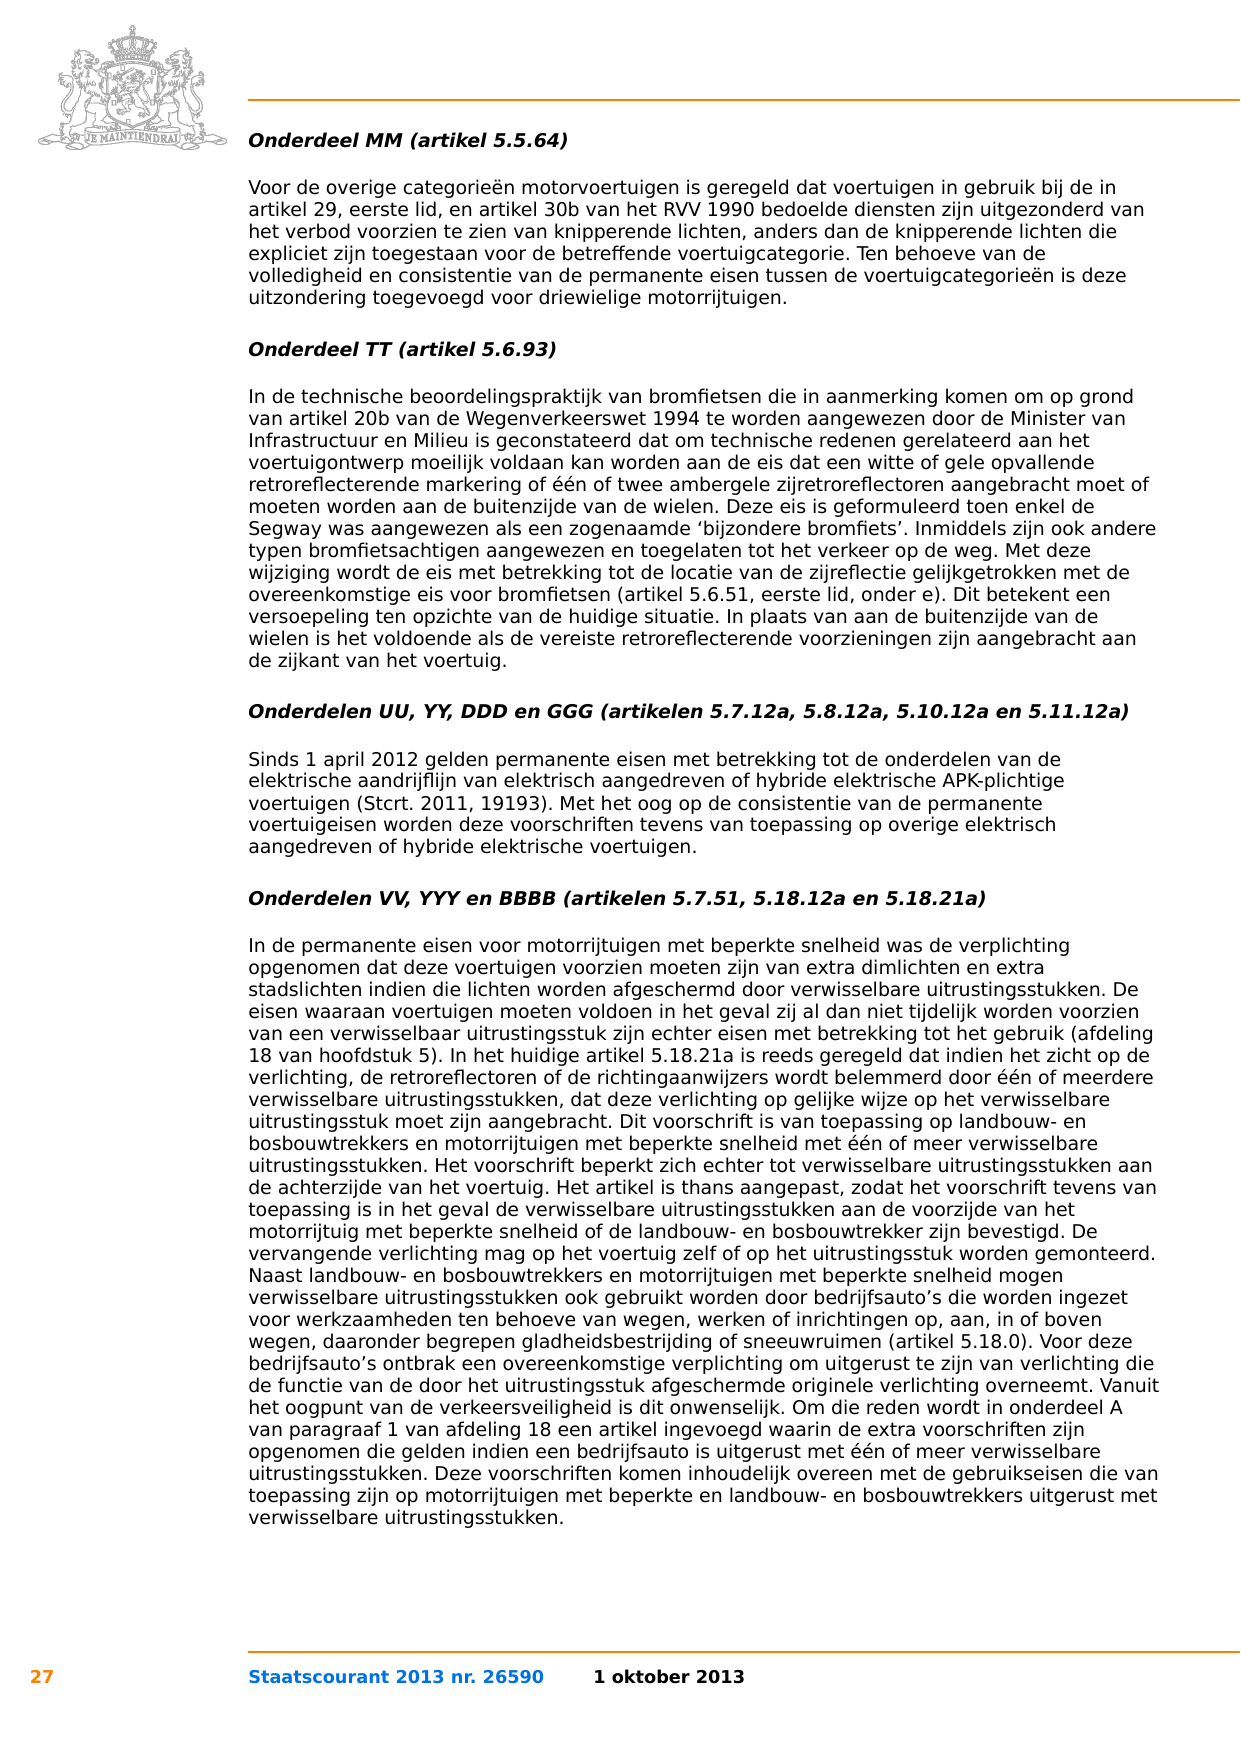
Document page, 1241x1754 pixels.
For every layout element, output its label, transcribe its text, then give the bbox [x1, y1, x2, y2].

subtitle Onderdelen VV, YYY en BBBB (artikelen 5.7.51, 5.18.12a en 5.18.21a) [248, 888, 1163, 910]
text In de technische beoordelingspraktijk van bromfietsen die in aanmerking komen om op grond van artikel 20b van de Wegenverkeerswet 1994 te worden aangewezen door de Minister van Infrastructuur en Milieu is geconstateerd dat om technische redenen gerelateerd aan het voertuigontwerp moeilijk voldaan kan worden aan de eis dat een witte of gele opvallende retroreflecterende markering of één of twee ambergele zijretroreflectoren aangebracht moet of moeten worden aan de buitenzijde van de wielen. Deze eis is geformuleerd toen enkel de Segway was aangewezen als een zogenaamde ‘bijzondere bromfiets’. Inmiddels zijn ook andere typen bromfietsachtigen aangewezen en toegelaten tot het verkeer op de weg. Met deze wijziging wordt de eis met betrekking tot de locatie van de zijreflectie gelijkgetrokken met de overeenkomstige eis voor bromfietsen (artikel 5.6.51, eerste lid, onder e). Dit betekent een versoepeling ten opzichte van de huidige situatie. In plaats van aan de buitenzijde van de wielen is het voldoende als de vereiste retroreflecterende voorzieningen zijn aangebracht aan de zijkant van het voertuig. [248, 386, 1163, 671]
text Naast landbouw- en bosbouwtrekkers en motorrijtuigen met beperkte snelheid mogen verwisselbare uitrustingsstukken ook gebruikt worden door bedrijfsauto’s die worden ingezet voor werkzaamheden ten behoeve van wegen, werken of inrichtingen op, aan, in of boven wegen, daaronder begrepen gladheidsbestrijding of sneeuwruimen (artikel 5.18.0). Voor deze bedrijfsauto’s ontbrak een overeenkomstige verplichting om uitgerust te zijn van verlichting die de functie van de door het uitrustingsstuk afgeschermde originele verlichting overneemt. Vanuit het oogpunt van de verkeersveiligheid is dit onwenselijk. Om die reden wordt in onderdeel A van paragraaf 1 van afdeling 18 een artikel ingevoegd waarin de extra voorschriften zijn opgenomen die gelden indien een bedrijfsauto is uitgerust met één of meer verwisselbare uitrustingsstukken. Deze voorschriften komen inhoudelijk overeen met de gebruikseisen die van toepassing zijn op motorrijtuigen met beperkte en landbouw- en bosbouwtrekkers uitgerust met verwisselbare uitrustingsstukken. [248, 1265, 1163, 1529]
text Voor de overige categorieën motorvoertuigen is geregeld dat voertuigen in gebruik bij de in artikel 29, eerste lid, en artikel 30b van het RVV 1990 bedoelde diensten zijn uitgezonderd van het verbod voorzien te zien van knipperende lichten, anders dan de knipperende lichten die expliciet zijn toegestaan voor de betreffende voertuigcategorie. Ten behoeve van de volledigheid en consistentie van de permanente eisen tussen de voertuigcategorieën is deze uitzondering toegevoegd voor driewielige motorrijtuigen. [248, 177, 1163, 309]
text In de permanente eisen voor motorrijtuigen met beperkte snelheid was de verplichting opgenomen dat deze voertuigen voorzien moeten zijn van extra dimlichten en extra stadslichten indien die lichten worden afgeschermd door verwisselbare uitrustingsstukken. De eisen waaraan voertuigen moeten voldoen in het geval zij al dan niet tijdelijk worden voorzien van een verwisselbaar uitrustingsstuk zijn echter eisen met betrekking tot het gebruik (afdeling 18 van hoofdstuk 5). In het huidige artikel 5.18.21a is reeds geregeld dat indien het zicht op de verlichting, de retroreflectoren of de richtingaanwijzers wordt belemmerd door één of meerdere verwisselbare uitrustingsstukken, dat deze verlichting op gelijke wijze op het verwisselbare uitrustingsstuk moet zijn aangebracht. Dit voorschrift is van toepassing op landbouw- en bosbouwtrekkers en motorrijtuigen met beperkte snelheid met één of meer verwisselbare uitrustingsstukken. Het voorschrift beperkt zich echter tot verwisselbare uitrustingsstukken aan de achterzijde van het voertuig. Het artikel is thans aangepast, zodat het voorschrift tevens van toepassing is in het geval de verwisselbare uitrustingsstukken aan de voorzijde van het motorrijtuig met beperkte snelheid of de landbouw- en bosbouwtrekker zijn bevestigd. De vervangende verlichting mag op het voertuig zelf of op het uitrustingsstuk worden gemonteerd. [248, 935, 1163, 1265]
subtitle Onderdeel MM (artikel 5.5.64) [248, 130, 1163, 152]
text Sinds 1 april 2012 gelden permanente eisen met betrekking tot de onderdelen van de elektrische aandrijflijn van elektrisch aangedreven of hybride elektrische APK-plichtige voertuigen (Stcrt. 2011, 19193). Met het oog op de consistentie van de permanente voertuigeisen worden deze voorschriften tevens van toepassing op overige elektrisch aangedreven of hybride elektrische voertuigen. [248, 748, 1163, 858]
subtitle Onderdelen UU, YY, DDD en GGG (artikelen 5.7.12a, 5.8.12a, 5.10.12a en 5.11.12a) [248, 701, 1163, 723]
picture [38, 25, 227, 150]
subtitle Onderdeel TT (artikel 5.6.93) [248, 339, 1163, 361]
